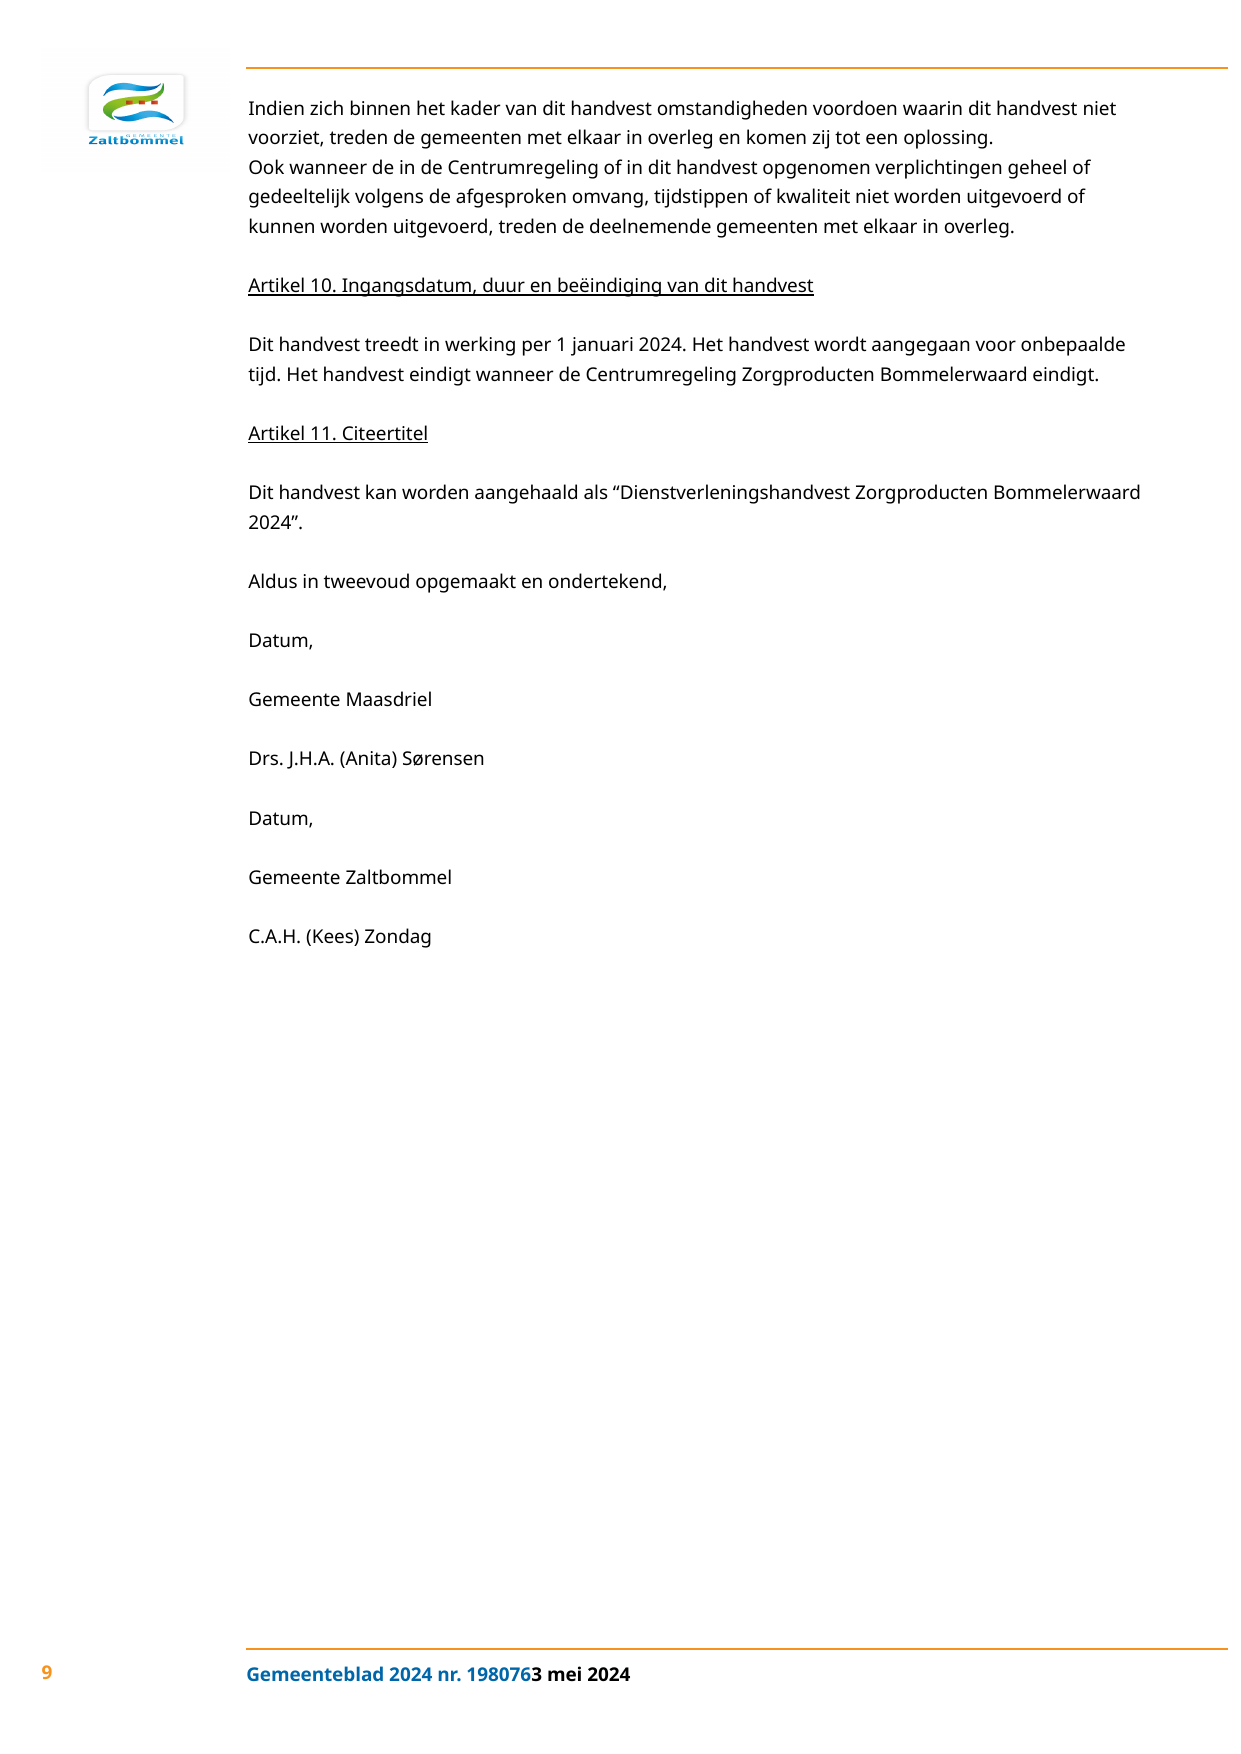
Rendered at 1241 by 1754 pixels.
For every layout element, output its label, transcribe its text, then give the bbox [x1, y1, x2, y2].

text Dit handvest kan worden aangehaald als “Dienstverleningshandvest Zorgproducten Bommelerwaard 2024”. [248, 479, 1152, 535]
text Datum, [248, 805, 1152, 831]
picture [41, 47, 231, 172]
text Gemeente Zaltbommel [248, 864, 1152, 890]
text Artikel 11. Citeertitel [248, 420, 1152, 446]
text Ook wanneer de in de Centrumregeling of in dit handvest opgenomen verplichtingen geheel of gedeeltelijk volgens de afgesproken omvang, tijdstippen of kwaliteit niet worden uitgevoerd of kunnen worden uitgevoerd, treden de deelnemende gemeenten met elkaar in overleg. [248, 154, 1152, 239]
text Artikel 10. Ingangsdatum, duur en beëindiging van dit handvest [248, 272, 1152, 298]
text Dit handvest treedt in werking per 1 januari 2024. Het handvest wordt aangegaan voor onbepaalde tijd. Het handvest eindigt wanneer de Centrumregeling Zorgproducten Bommelerwaard eindigt. [248, 331, 1152, 387]
text Aldus in tweevoud opgemaakt en ondertekend, [248, 568, 1152, 594]
text Drs. J.H.A. (Anita) Sørensen [248, 746, 1152, 771]
text Datum, [248, 627, 1152, 653]
text Gemeente Maasdriel [248, 686, 1152, 712]
text Indien zich binnen het kader van dit handvest omstandigheden voordoen waarin dit handvest niet voorziet, treden de gemeenten met elkaar in overleg en komen zij tot een oplossing. [248, 95, 1152, 150]
text C.A.H. (Kees) Zondag [248, 923, 1152, 949]
